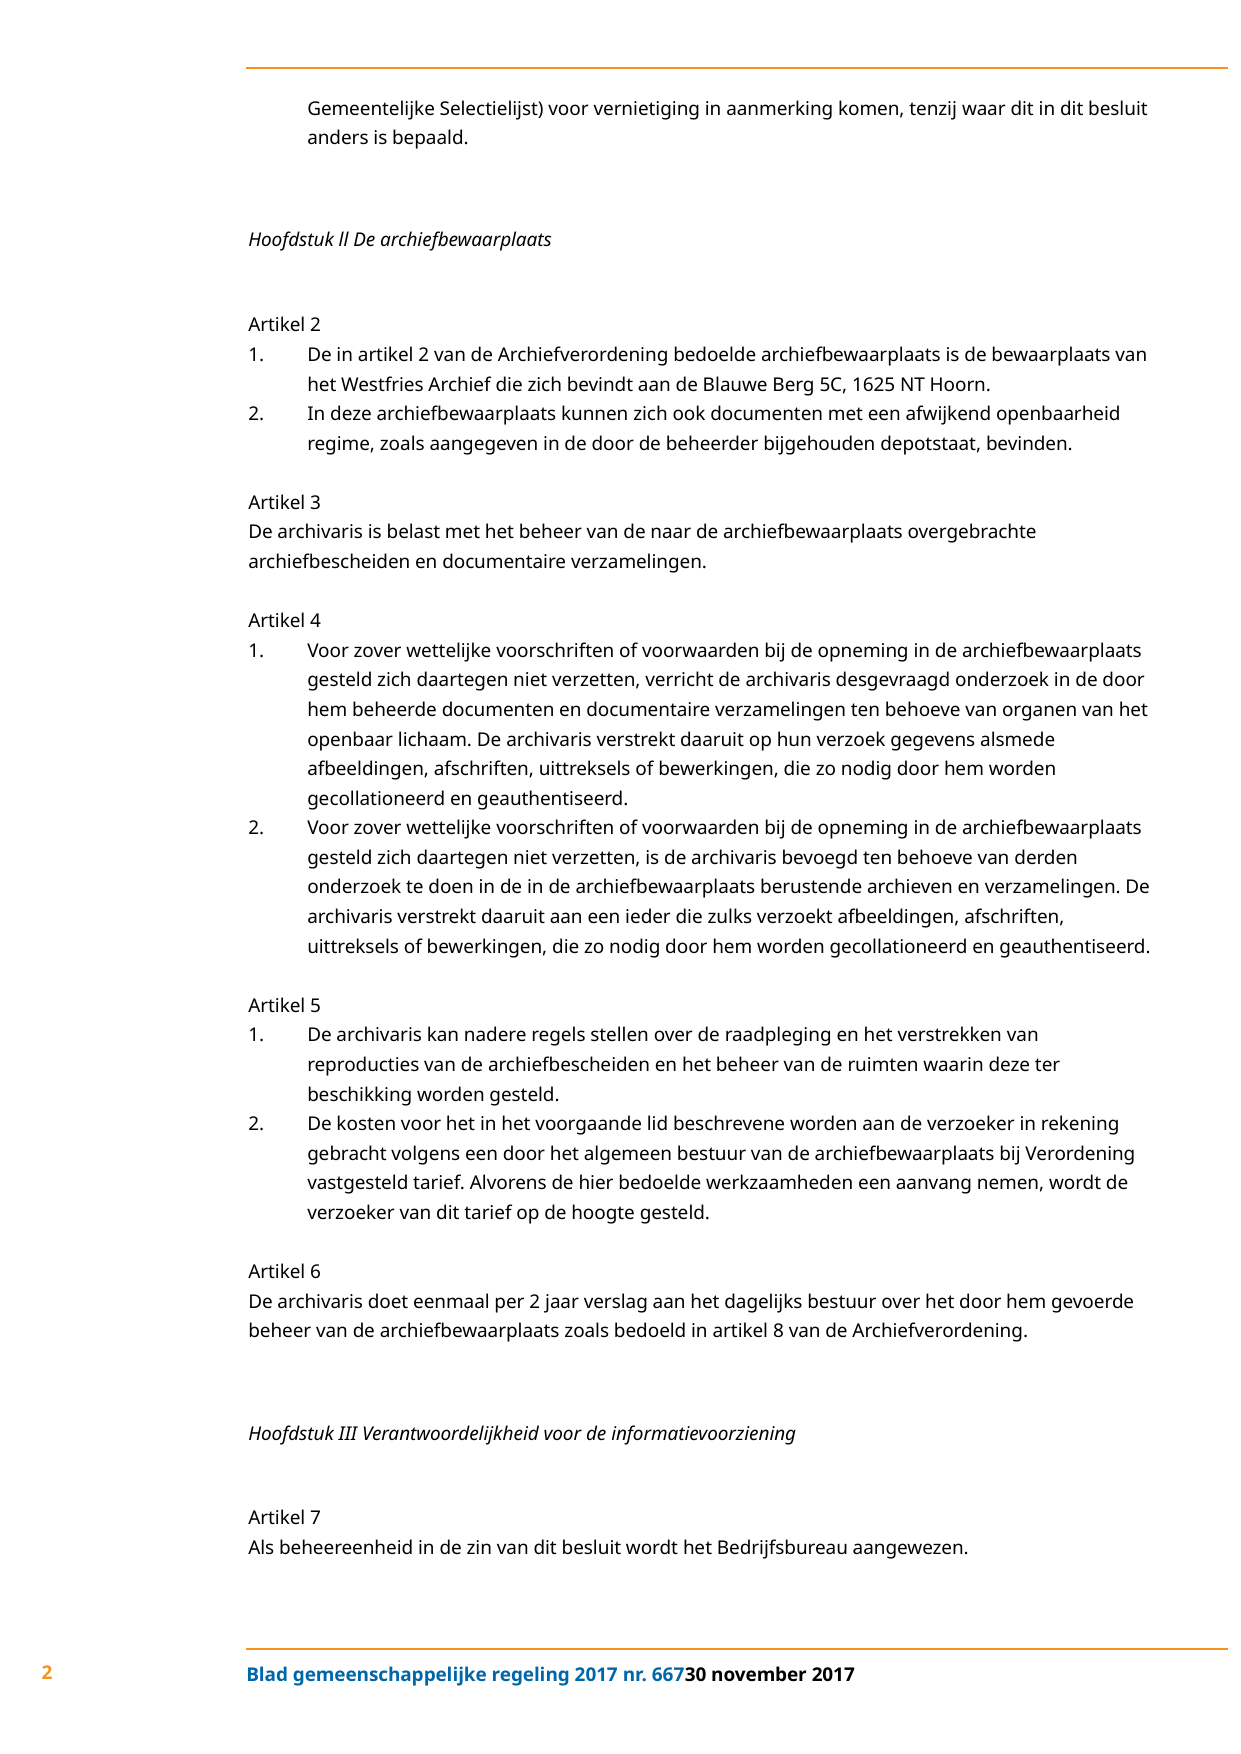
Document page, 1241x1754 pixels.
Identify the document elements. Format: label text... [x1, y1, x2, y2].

list In deze archiefbewaarplaats kunnen zich ook documenten met een afwijkend openbaarheid regime, zoals aangegeven in de door de beheerder bijgehouden depotstaat, bevinden. [248, 400, 1152, 456]
list De in artikel 2 van de Archiefverordening bedoelde archiefbewaarplaats is de bewaarplaats van het Westfries Archief die zich bevindt aan de Blauwe Berg 5C, 1625 NT Hoorn. [248, 341, 1152, 396]
text Hoofdstuk III Verantwoordelijkheid voor de informatievoorziening [248, 1420, 1152, 1445]
list Voor zover wettelijke voorschriften of voorwaarden bij de opneming in de archiefbewaarplaats gesteld zich daartegen niet verzetten, is de archivaris bevoegd ten behoeve van derden onderzoek te doen in de in de archiefbewaarplaats berustende archieven en verzamelingen. De archivaris verstrekt daaruit aan een ieder die zulks verzoekt afbeeldingen, afschriften, uittreksels of bewerkingen, die zo nodig door hem worden gecollationeerd en geauthentiseerd. [248, 814, 1152, 958]
text Artikel 7 [248, 1504, 1152, 1530]
text Artikel 3 [248, 489, 1152, 515]
list De kosten voor het in het voorgaande lid beschrevene worden aan de verzoeker in rekening gebracht volgens een door het algemeen bestuur van de archiefbewaarplaats bij Verordening vastgesteld tarief. Alvorens de hier bedoelde werkzaamheden een aanvang nemen, wordt de verzoeker van dit tarief op de hoogte gesteld. [248, 1110, 1152, 1225]
list Voor zover wettelijke voorschriften of voorwaarden bij de opneming in de archiefbewaarplaats gesteld zich daartegen niet verzetten, verricht de archivaris desgevraagd onderzoek in de door hem beheerde documenten en documentaire verzamelingen ten behoeve van organen van het openbaar lichaam. De archivaris verstrekt daaruit op hun verzoek gegevens alsmede afbeeldingen, afschriften, uittreksels of bewerkingen, die zo nodig door hem worden gecollationeerd en geauthentiseerd. [248, 637, 1152, 811]
text Artikel 5 [248, 992, 1152, 1018]
text De archivaris doet eenmaal per 2 jaar verslag aan het dagelijks bestuur over het door hem gevoerde beheer van de archiefbewaarplaats zoals bedoeld in artikel 8 van de Archiefverordening. [248, 1288, 1152, 1343]
text Als beheereenheid in de zin van dit besluit wordt het Bedrijfsbureau aangewezen. [248, 1534, 1152, 1560]
text Artikel 6 [248, 1258, 1152, 1284]
picture [41, 47, 231, 172]
text Artikel 2 [248, 312, 1152, 337]
list De archivaris kan nadere regels stellen over de raadpleging en het verstrekken van reproducties van de archiefbescheiden en het beheer van de ruimten waarin deze ter beschikking worden gesteld. [248, 1022, 1152, 1106]
text Hoofdstuk ll De archiefbewaarplaats [248, 227, 1152, 252]
text Artikel 4 [248, 607, 1152, 633]
list Gemeentelijke Selectielijst) voor vernietiging in aanmerking komen, tenzij waar dit in dit besluit anders is bepaald. [248, 95, 1152, 150]
text De archivaris is belast met het beheer van de naar de archiefbewaarplaats overgebrachte archiefbescheiden en documentaire verzamelingen. [248, 519, 1152, 574]
